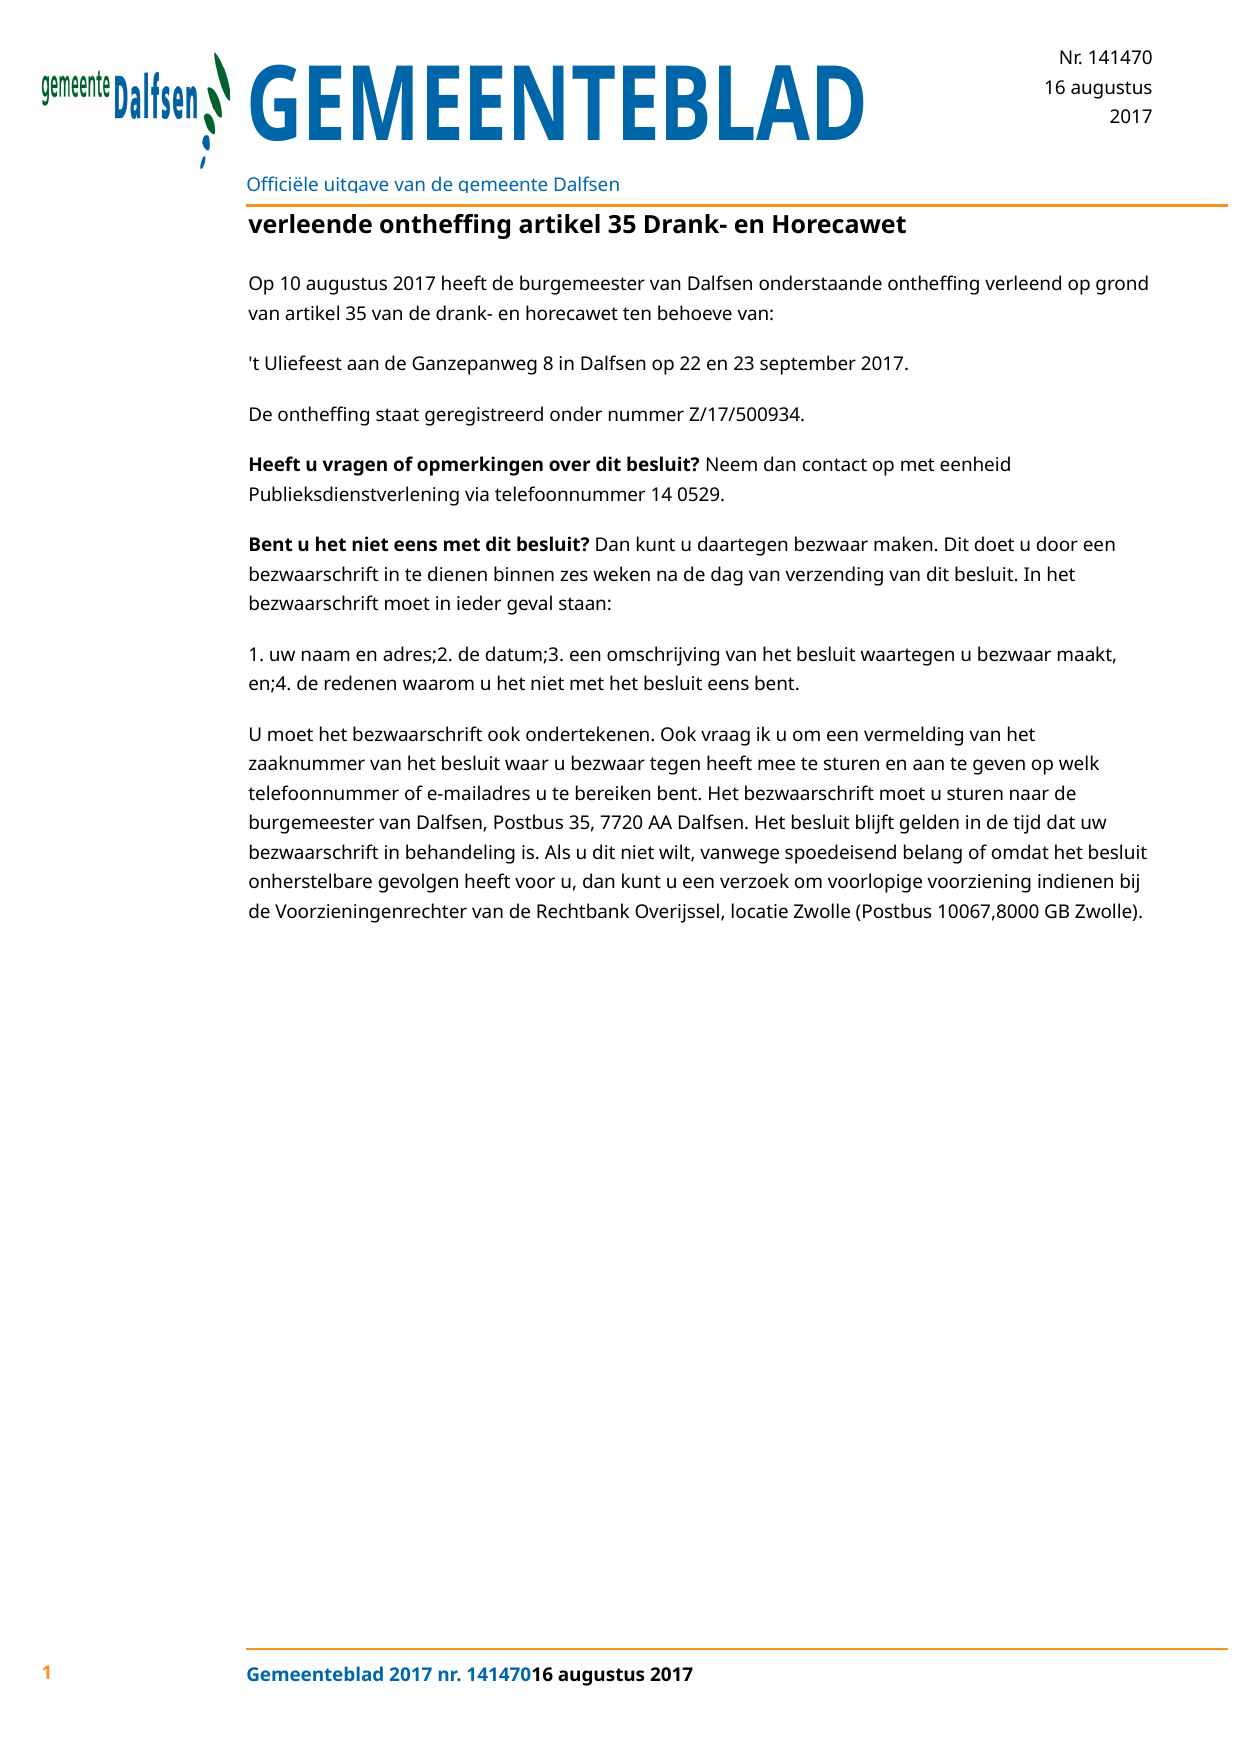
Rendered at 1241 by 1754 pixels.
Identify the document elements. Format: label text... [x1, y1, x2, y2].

picture [41, 47, 231, 172]
text 't Uliefeest aan de Ganzepanweg 8 in Dalfsen op 22 en 23 september 2017. [248, 350, 1152, 376]
text U moet het bezwaarschrift ook ondertekenen. Ook vraag ik u om een vermelding van het zaaknummer van het besluit waar u bezwaar tegen heeft mee te sturen en aan te geven op welk telefoonnummer of e-mailadres u te bereiken bent. Het bezwaarschrift moet u sturen naar de burgemeester van Dalfsen, Postbus 35, 7720 AA Dalfsen. Het besluit blijft gelden in de tijd dat uw bezwaarschrift in behandeling is. Als u dit niet wilt, vanwege spoedeisend belang of omdat het besluit onherstelbare gevolgen heeft voor u, dan kunt u een verzoek om voorlopige voorziening indienen bij de Voorzieningenrechter van de Rechtbank Overijssel, locatie Zwolle (Postbus 10067,8000 GB Zwolle). [248, 721, 1152, 924]
text Op 10 augustus 2017 heeft de burgemeester van Dalfsen onderstaande ontheffing verleend op grond van artikel 35 van de drank- en horecawet ten behoeve van: [248, 270, 1152, 326]
text Bent u het niet eens met dit besluit? Dan kunt u daartegen bezwaar maken. Dit doet u door een bezwaarschrift in te dienen binnen zes weken na de dag van verzending van dit besluit. In het bezwaarschrift moet in ieder geval staan: [248, 531, 1152, 616]
text De ontheffing staat geregistreerd onder nummer Z/17/500934. [248, 401, 1152, 426]
text verleende ontheffing artikel 35 Drank- en Horecawet [248, 207, 1152, 241]
text 1. uw naam en adres;2. de datum;3. een omschrijving van het besluit waartegen u bezwaar maakt, en;4. de redenen waarom u het niet met het besluit eens bent. [248, 641, 1152, 696]
text Heeft u vragen of opmerkingen over dit besluit? Neem dan contact op met eenheid Publieksdienstverlening via telefoonnummer 14 0529. [248, 451, 1152, 506]
